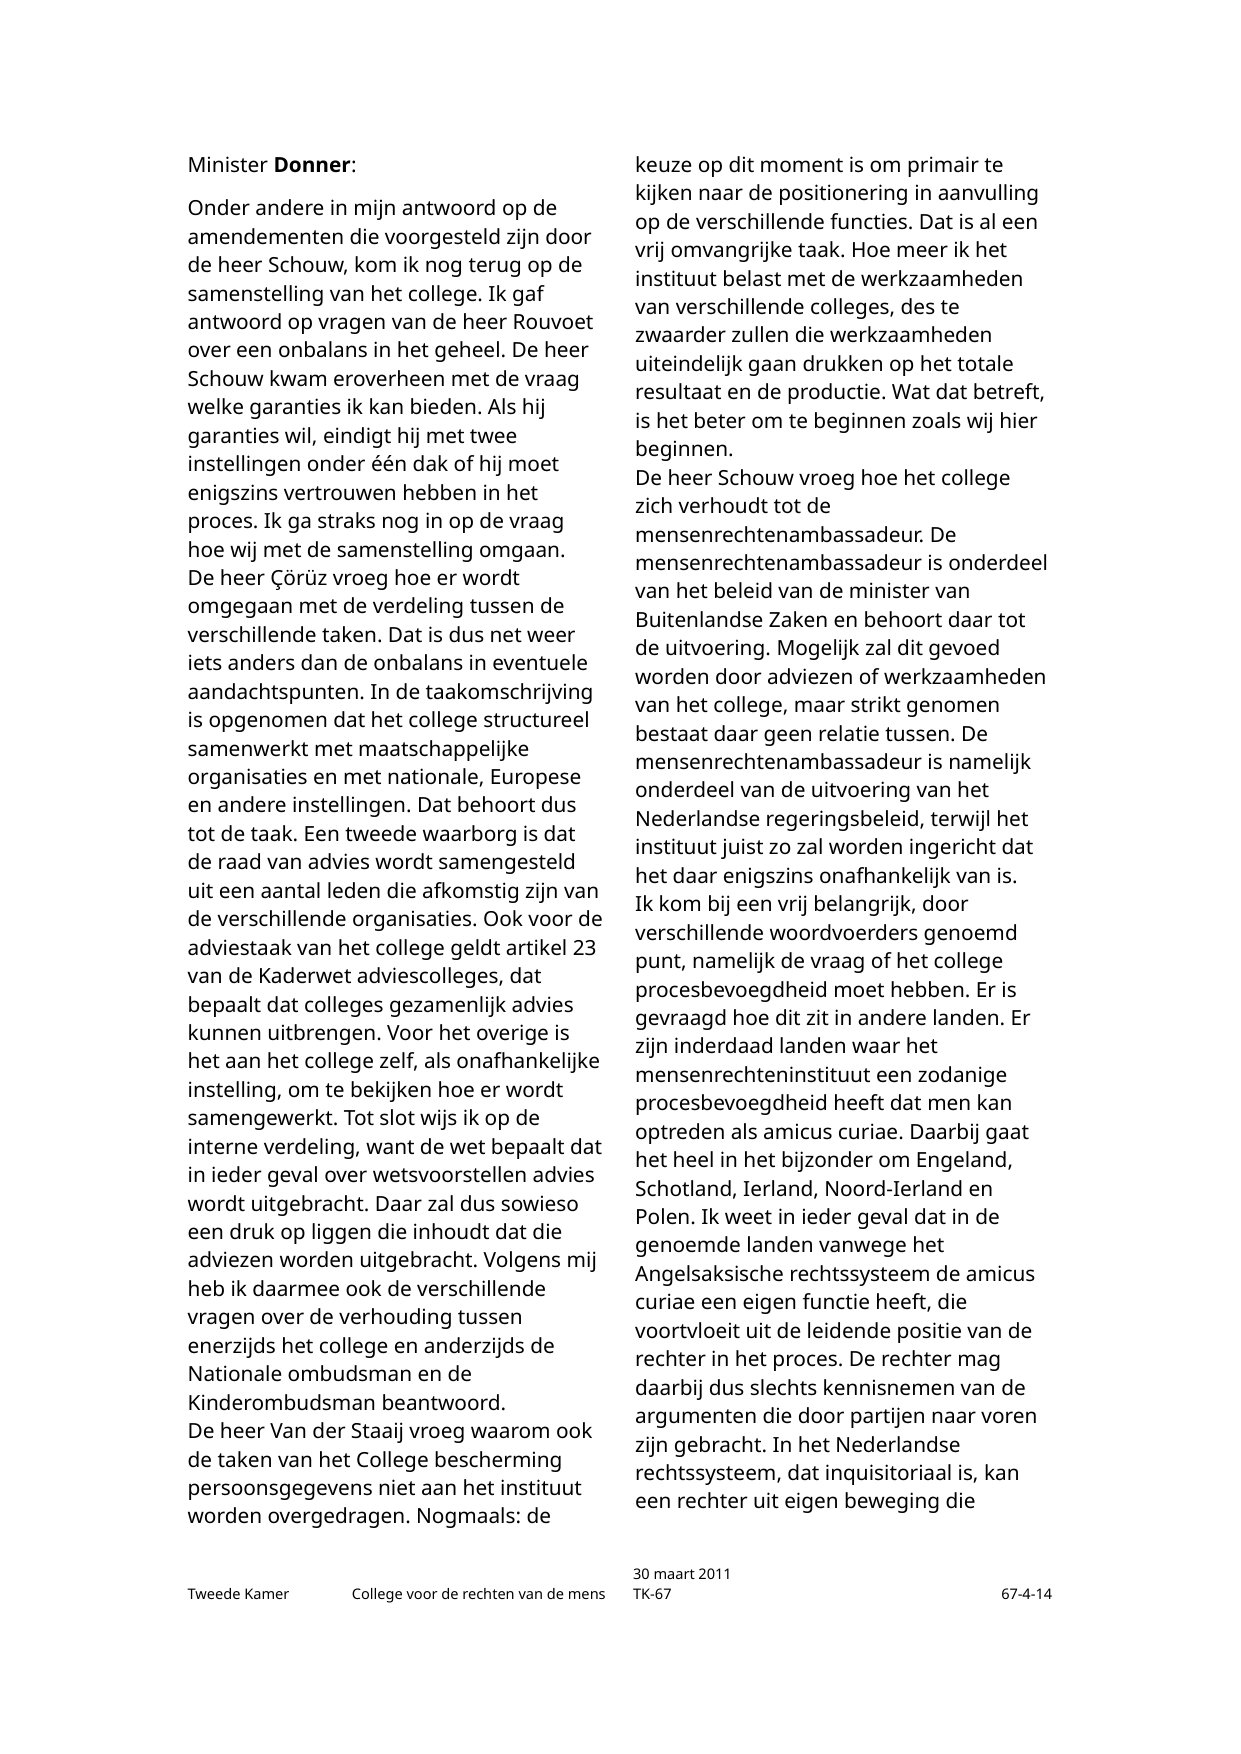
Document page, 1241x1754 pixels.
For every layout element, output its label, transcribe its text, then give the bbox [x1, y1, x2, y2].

text Ik kom bij een vrij belangrijk, door verschillende woordvoerders genoemd punt, namelijk de vraag of het college procesbevoegdheid moet hebben. Er is gevraagd hoe dit zit in andere landen. Er zijn inderdaad landen waar het mensenrechteninstituut een zodanige procesbevoegdheid heeft dat men kan optreden als amicus curiae. Daarbij gaat het heel in het bijzonder om Engeland, Schotland, Ierland, Noord-Ierland en Polen. Ik weet in ieder geval dat in de genoemde landen vanwege het Angelsaksische rechtssysteem de amicus curiae een eigen functie heeft, die voortvloeit uit de leidende positie van de rechter in het proces. De rechter mag daarbij dus slechts kennisnemen van de argumenten die door partijen naar voren zijn gebracht. In het Nederlandse rechtssysteem, dat inquisitoriaal is, kan een rechter uit eigen beweging die [635, 889, 1053, 1515]
text De heer Schouw vroeg hoe het college zich verhoudt tot de mensenrechtenambassadeur. De mensenrechtenambassadeur is onderdeel van het beleid van de minister van Buitenlandse Zaken en behoort daar tot de uitvoering. Mogelijk zal dit gevoed worden door adviezen of werkzaamheden van het college, maar strikt genomen bestaat daar geen relatie tussen. De mensenrechtenambassadeur is namelijk onderdeel van de uitvoering van het Nederlandse regeringsbeleid, terwijl het instituut juist zo zal worden ingericht dat het daar enigszins onafhankelijk van is. [635, 463, 1053, 889]
text Onder andere in mijn antwoord op de amendementen die voorgesteld zijn door de heer Schouw, kom ik nog terug op de samenstelling van het college. Ik gaf antwoord op vragen van de heer Rouvoet over een onbalans in het geheel. De heer Schouw kwam eroverheen met de vraag welke garanties ik kan bieden. Als hij garanties wil, eindigt hij met twee instellingen onder één dak of hij moet enigszins vertrouwen hebben in het proces. Ik ga straks nog in op de vraag hoe wij met de samenstelling omgaan. [187, 193, 605, 563]
text De heer Çörüz vroeg hoe er wordt omgegaan met de verdeling tussen de verschillende taken. Dat is dus net weer iets anders dan de onbalans in eventuele aandachtspunten. In de taakomschrijving is opgenomen dat het college structureel samenwerkt met maatschappelijke organisaties en met nationale, Europese en andere instellingen. Dat behoort dus tot de taak. Een tweede waarborg is dat de raad van advies wordt samengesteld uit een aantal leden die afkomstig zijn van de verschillende organisaties. Ook voor de adviestaak van het college geldt artikel 23 van de Kaderwet adviescolleges, dat bepaalt dat colleges gezamenlijk advies kunnen uitbrengen. Voor het overige is het aan het college zelf, als onafhankelijke instelling, om te bekijken hoe er wordt samengewerkt. Tot slot wijs ik op de interne verdeling, want de wet bepaalt dat in ieder geval over wetsvoorstellen advies wordt uitgebracht. Daar zal dus sowieso een druk op liggen die inhoudt dat die adviezen worden uitgebracht. Volgens mij heb ik daarmee ook de verschillende vragen over de verhouding tussen enerzijds het college en anderzijds de Nationale ombudsman en de Kinderombudsman beantwoord. [187, 563, 605, 1416]
text Minister Donner: [187, 150, 605, 178]
text keuze op dit moment is om primair te kijken naar de positionering in aanvulling op de verschillende functies. Dat is al een vrij omvangrijke taak. Hoe meer ik het instituut belast met de werkzaamheden van verschillende colleges, des te zwaarder zullen die werkzaamheden uiteindelijk gaan drukken op het totale resultaat en de productie. Wat dat betreft, is het beter om te beginnen zoals wij hier beginnen. [635, 150, 1053, 463]
text De heer Van der Staaij vroeg waarom ook de taken van het College bescherming persoonsgegevens niet aan het instituut worden overgedragen. Nogmaals: de [187, 1416, 605, 1530]
